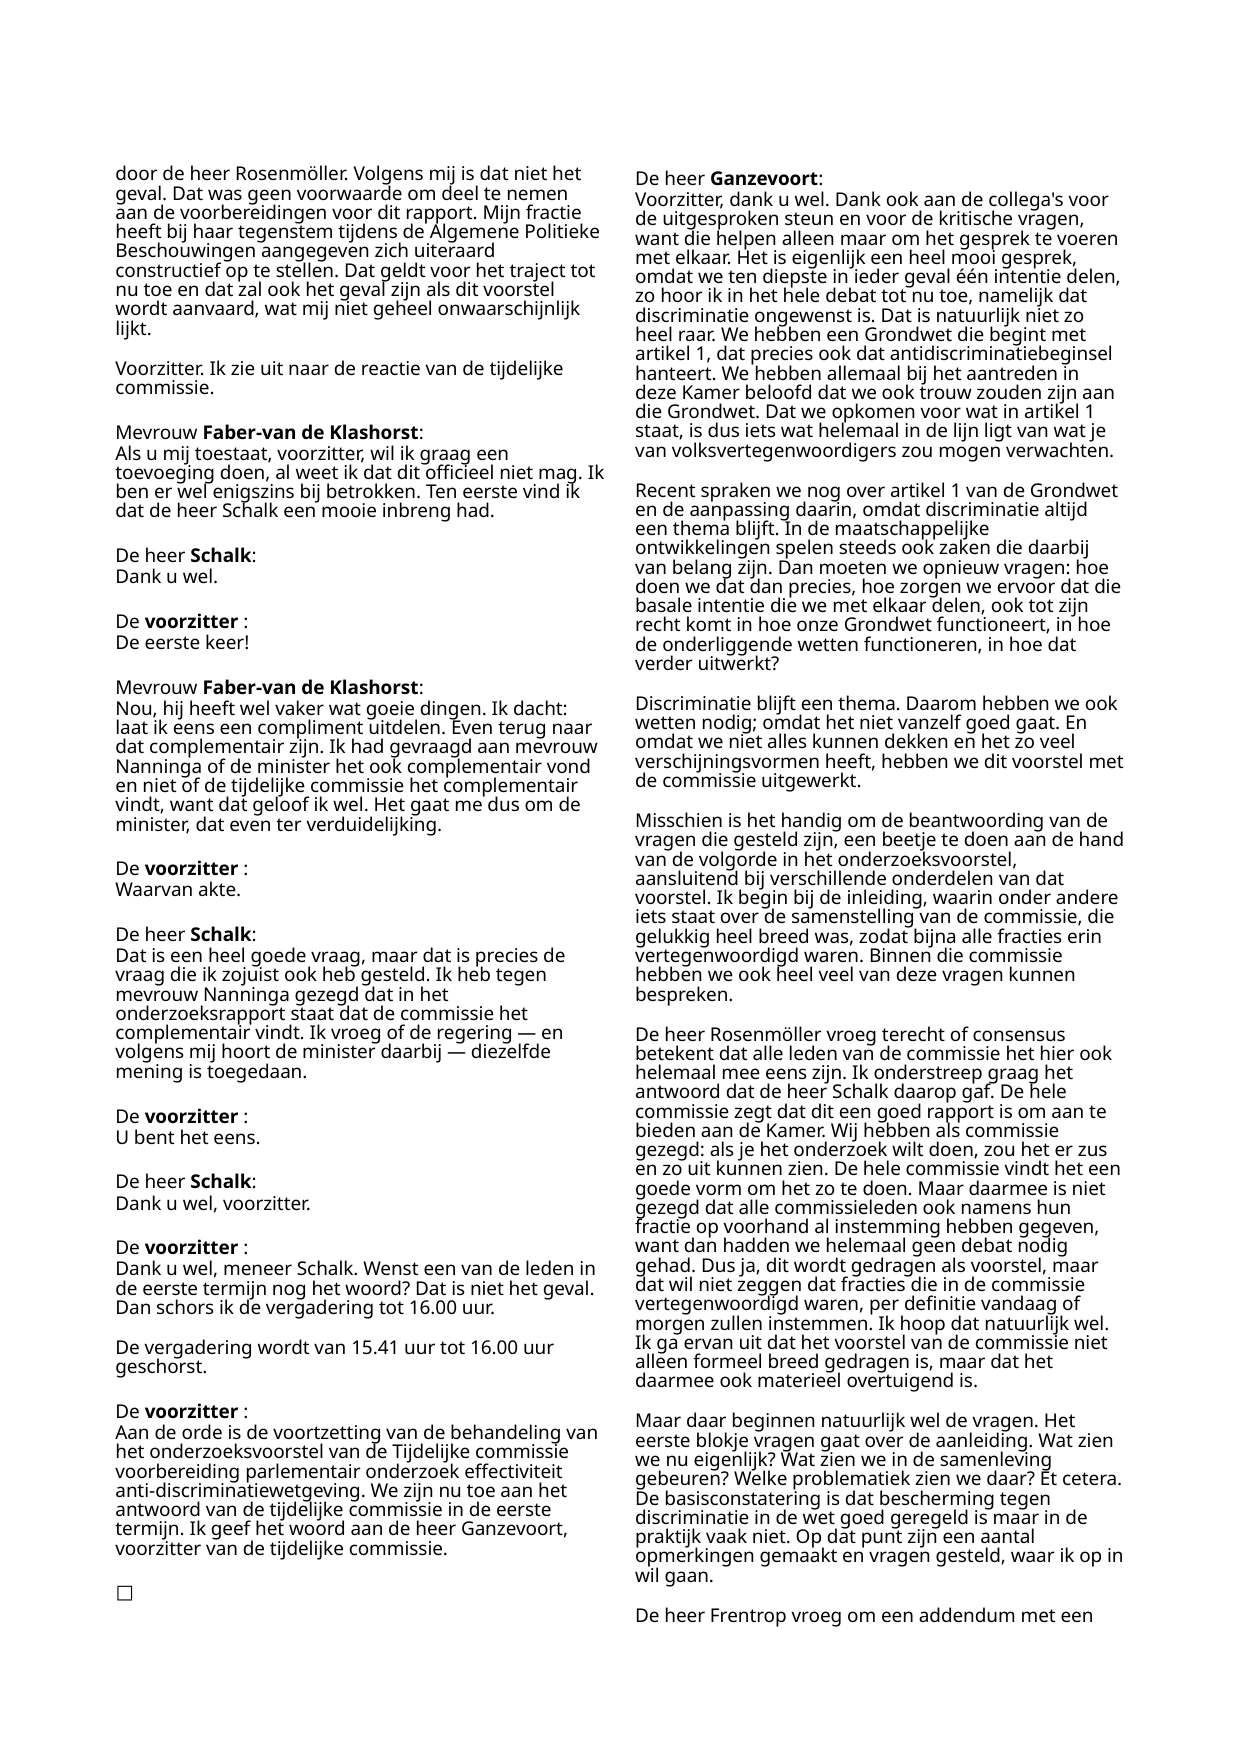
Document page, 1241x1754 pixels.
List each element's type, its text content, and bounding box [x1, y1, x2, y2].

text Dank u wel. [115, 568, 605, 587]
text Nou, hij heeft wel vaker wat goeie dingen. Ik dacht: laat ik eens een compliment uitdelen. Even terug naar dat complementair zijn. Ik had gevraagd aan mevrouw Nanninga of de minister het ook complementair vond en niet of de tijdelijke commissie het complementair vindt, want dat geloof ik wel. Het gaat me dus om de minister, dat even ter verduidelijking. [115, 700, 605, 835]
text Dank u wel, voorzitter. [115, 1194, 605, 1214]
text De voorzitter : [115, 1103, 605, 1129]
text De voorzitter : [115, 856, 605, 881]
text Discriminatie blijft een thema. Daarom hebben we ook wetten nodig; omdat het niet vanzelf goed gaat. En omdat we niet alles kunnen dekken en het zo veel verschijningsvormen heeft, hebben we dit voorstel met de commissie uitgewerkt. [635, 695, 1125, 791]
text De heer Rosenmöller vroeg terecht of consensus betekent dat alle leden van de commissie het hier ook helemaal mee eens zijn. Ik onderstreep graag het antwoord dat de heer Schalk daarop gaf. De hele commissie zegt dat dit een goed rapport is om aan te bieden aan de Kamer. Wij hebben als commissie gezegd: als je het onderzoek wilt doen, zou het er zus en zo uit kunnen zien. De hele commissie vindt het een goede vorm om het zo te doen. Maar daarmee is niet gezegd dat alle commissieleden ook namens hun fractie op voorhand al instemming hebben gegeven, want dan hadden we helemaal geen debat nodig gehad. Dus ja, dit wordt gedragen als voorstel, maar dat wil niet zeggen dat fracties die in de commissie vertegenwoordigd waren, per definitie vandaag of morgen zullen instemmen. Ik hoop dat natuurlijk wel. Ik ga ervan uit dat het voorstel van de commissie niet alleen formeel breed gedragen is, maar dat het daarmee ook materieel overtuigend is. [635, 1026, 1125, 1392]
text Aan de orde is de voortzetting van de behandeling van het onderzoeksvoorstel van de Tijdelijke commissie voorbereiding parlementair onderzoek effectiviteit anti-discriminatiewetgeving. We zijn nu toe aan het antwoord van de tijdelijke commissie in de eerste termijn. Ik geef het woord aan de heer Ganzevoort, voorzitter van de tijdelijke commissie. [115, 1424, 605, 1559]
text De heer Schalk: [115, 921, 605, 947]
text ⬜ [115, 1580, 605, 1606]
text Dat is een heel goede vraag, maar dat is precies de vraag die ik zojuist ook heb gesteld. Ik heb tegen mevrouw Nanninga gezegd dat in het onderzoeksrapport staat dat de commissie het complementair vindt. Ik vroeg of de regering — en volgens mij hoort de minister daarbij — diezelfde mening is toegedaan. [115, 947, 605, 1082]
text Mevrouw Faber-van de Klashorst: [115, 674, 605, 700]
text Maar daar beginnen natuurlijk wel de vragen. Het eerste blokje vragen gaat over de aanleiding. Wat zien we nu eigenlijk? Wat zien we in de samenleving gebeuren? Welke problematiek zien we daar? Et cetera. De basisconstatering is dat bescherming tegen discriminatie in de wet goed geregeld is maar in de praktijk vaak niet. Op dat punt zijn een aantal opmerkingen gemaakt en vragen gesteld, waar ik op in wil gaan. [635, 1412, 1125, 1586]
text Dank u wel, meneer Schalk. Wenst een van de leden in de eerste termijn nog het woord? Dat is niet het geval. Dan schors ik de vergadering tot 16.00 uur. [115, 1260, 605, 1318]
text De heer Schalk: [115, 542, 605, 568]
text De voorzitter : [115, 1398, 605, 1424]
text De voorzitter : [115, 608, 605, 634]
text De heer Ganzevoort: [635, 165, 1125, 191]
text U bent het eens. [115, 1129, 605, 1148]
text Recent spraken we nog over artikel 1 van de Grondwet en de aanpassing daarin, omdat discriminatie altijd een thema blijft. In de maatschappelijke ontwikkelingen spelen steeds ook zaken die daarbij van belang zijn. Dan moeten we opnieuw vragen: hoe doen we dat dan precies, hoe zorgen we ervoor dat die basale intentie die we met elkaar delen, ook tot zijn recht komt in hoe onze Grondwet functioneert, in hoe de onderliggende wetten functioneren, in hoe dat verder uitwerkt? [635, 482, 1125, 674]
text door de heer Rosenmöller. Volgens mij is dat niet het geval. Dat was geen voorwaarde om deel te nemen aan de voorbereidingen voor dit rapport. Mijn fractie heeft bij haar tegenstem tijdens de Algemene Politieke Beschouwingen aangegeven zich uiteraard constructief op te stellen. Dat geldt voor het traject tot nu toe en dat zal ook het geval zijn als dit voorstel wordt aanvaard, wat mij niet geheel onwaarschijnlijk lijkt. [115, 165, 605, 339]
text Als u mij toestaat, voorzitter, wil ik graag een toevoeging doen, al weet ik dat dit officieel niet mag. Ik ben er wel enigszins bij betrokken. Ten eerste vind ik dat de heer Schalk een mooie inbreng had. [115, 444, 605, 522]
text Voorzitter, dank u wel. Dank ook aan de collega's voor de uitgesproken steun en voor de kritische vragen, want die helpen alleen maar om het gesprek te voeren met elkaar. Het is eigenlijk een heel mooi gesprek, omdat we ten diepste in ieder geval één intentie delen, zo hoor ik in het hele debat tot nu toe, namelijk dat discriminatie ongewenst is. Dat is natuurlijk niet zo heel raar. We hebben een Grondwet die begint met artikel 1, dat precies ook dat antidiscriminatiebeginsel hanteert. We hebben allemaal bij het aantreden in deze Kamer beloofd dat we ook trouw zouden zijn aan die Grondwet. Dat we opkomen voor wat in artikel 1 staat, is dus iets wat helemaal in de lijn ligt van wat je van volksvertegenwoordigers zou mogen verwachten. [635, 191, 1125, 461]
text De voorzitter : [115, 1234, 605, 1260]
text Mevrouw Faber-van de Klashorst: [115, 419, 605, 444]
text De heer Frentrop vroeg om een addendum met een [635, 1607, 1125, 1626]
text Voorzitter. Ik zie uit naar de reactie van de tijdelijke commissie. [115, 359, 605, 398]
text Misschien is het handig om de beantwoording van de vragen die gesteld zijn, een beetje te doen aan de hand van de volgorde in het onderzoeksvoorstel, aansluitend bij verschillende onderdelen van dat voorstel. Ik begin bij de inleiding, waarin onder andere iets staat over de samenstelling van de commissie, die gelukkig heel breed was, zodat bijna alle fracties erin vertegenwoordigd waren. Binnen die commissie hebben we ook heel veel van deze vragen kunnen bespreken. [635, 812, 1125, 1005]
text De eerste keer! [115, 634, 605, 653]
text De vergadering wordt van 15.41 uur tot 16.00 uur geschorst. [115, 1339, 605, 1377]
text De heer Schalk: [115, 1169, 605, 1194]
text Waarvan akte. [115, 881, 605, 901]
